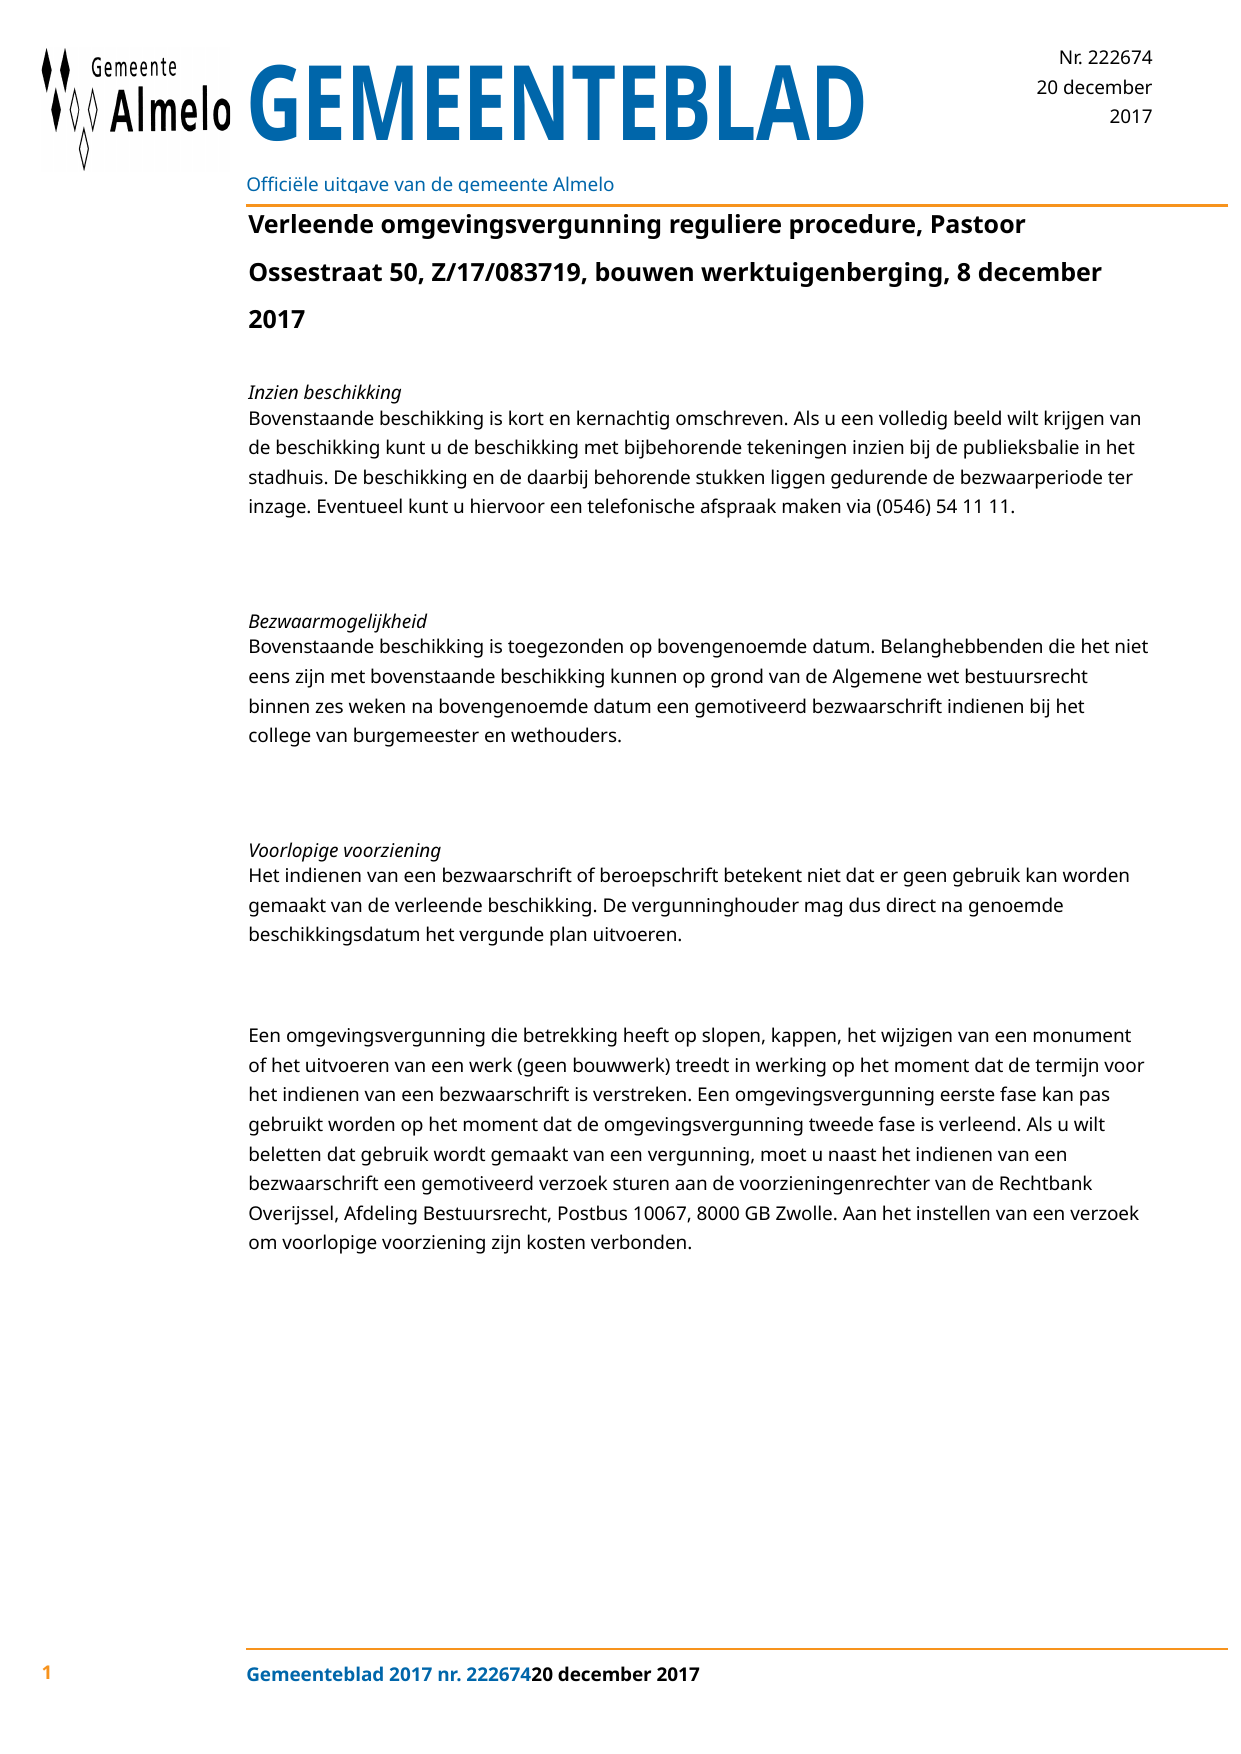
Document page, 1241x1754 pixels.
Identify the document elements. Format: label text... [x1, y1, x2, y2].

text Bovenstaande beschikking is toegezonden op bovengenoemde datum. Belanghebbenden die het niet eens zijn met bovenstaande beschikking kunnen op grond van de Algemene wet bestuursrecht binnen zes weken na bovengenoemde datum een gemotiveerd bezwaarschrift indienen bij het college van burgemeester en wethouders. [248, 634, 1152, 748]
text Inzien beschikking [248, 379, 1152, 405]
text Het indienen van een bezwaarschrift of beroepschrift betekent niet dat er geen gebruik kan worden gemaakt van de verleende beschikking. De vergunninghouder mag dus direct na genoemde beschikkingsdatum het vergunde plan uitvoeren. [248, 862, 1152, 947]
picture [41, 47, 231, 172]
text Voorlopige voorziening [248, 837, 1152, 862]
text Bezwaarmogelijkheid [248, 608, 1152, 634]
text Verleende omgevingsvergunning reguliere procedure, Pastoor Ossestraat 50, Z/17/083719, bouwen werktuigenberging, 8 december 2017 [248, 207, 1152, 336]
text Een omgevingsvergunning die betrekking heeft op slopen, kappen, het wijzigen van een monument of het uitvoeren van een werk (geen bouwwerk) treedt in werking op het moment dat de termijn voor het indienen van een bezwaarschrift is verstreken. Een omgevingsvergunning eerste fase kan pas gebruikt worden op het moment dat de omgevingsvergunning tweede fase is verleend. Als u wilt beletten dat gebruik wordt gemaakt van een vergunning, moet u naast het indienen van een bezwaarschrift een gemotiveerd verzoek sturen aan de voorzieningenrechter van de Rechtbank Overijssel, Afdeling Bestuursrecht, Postbus 10067, 8000 GB Zwolle. Aan het instellen van een verzoek om voorlopige voorziening zijn kosten verbonden. [248, 1022, 1152, 1255]
text Bovenstaande beschikking is kort en kernachtig omschreven. Als u een volledig beeld wilt krijgen van de beschikking kunt u de beschikking met bijbehorende tekeningen inzien bij de publieksbalie in het stadhuis. De beschikking en de daarbij behorende stukken liggen gedurende de bezwaarperiode ter inzage. Eventueel kunt u hiervoor een telefonische afspraak maken via (0546) 54 11 11. [248, 405, 1152, 519]
